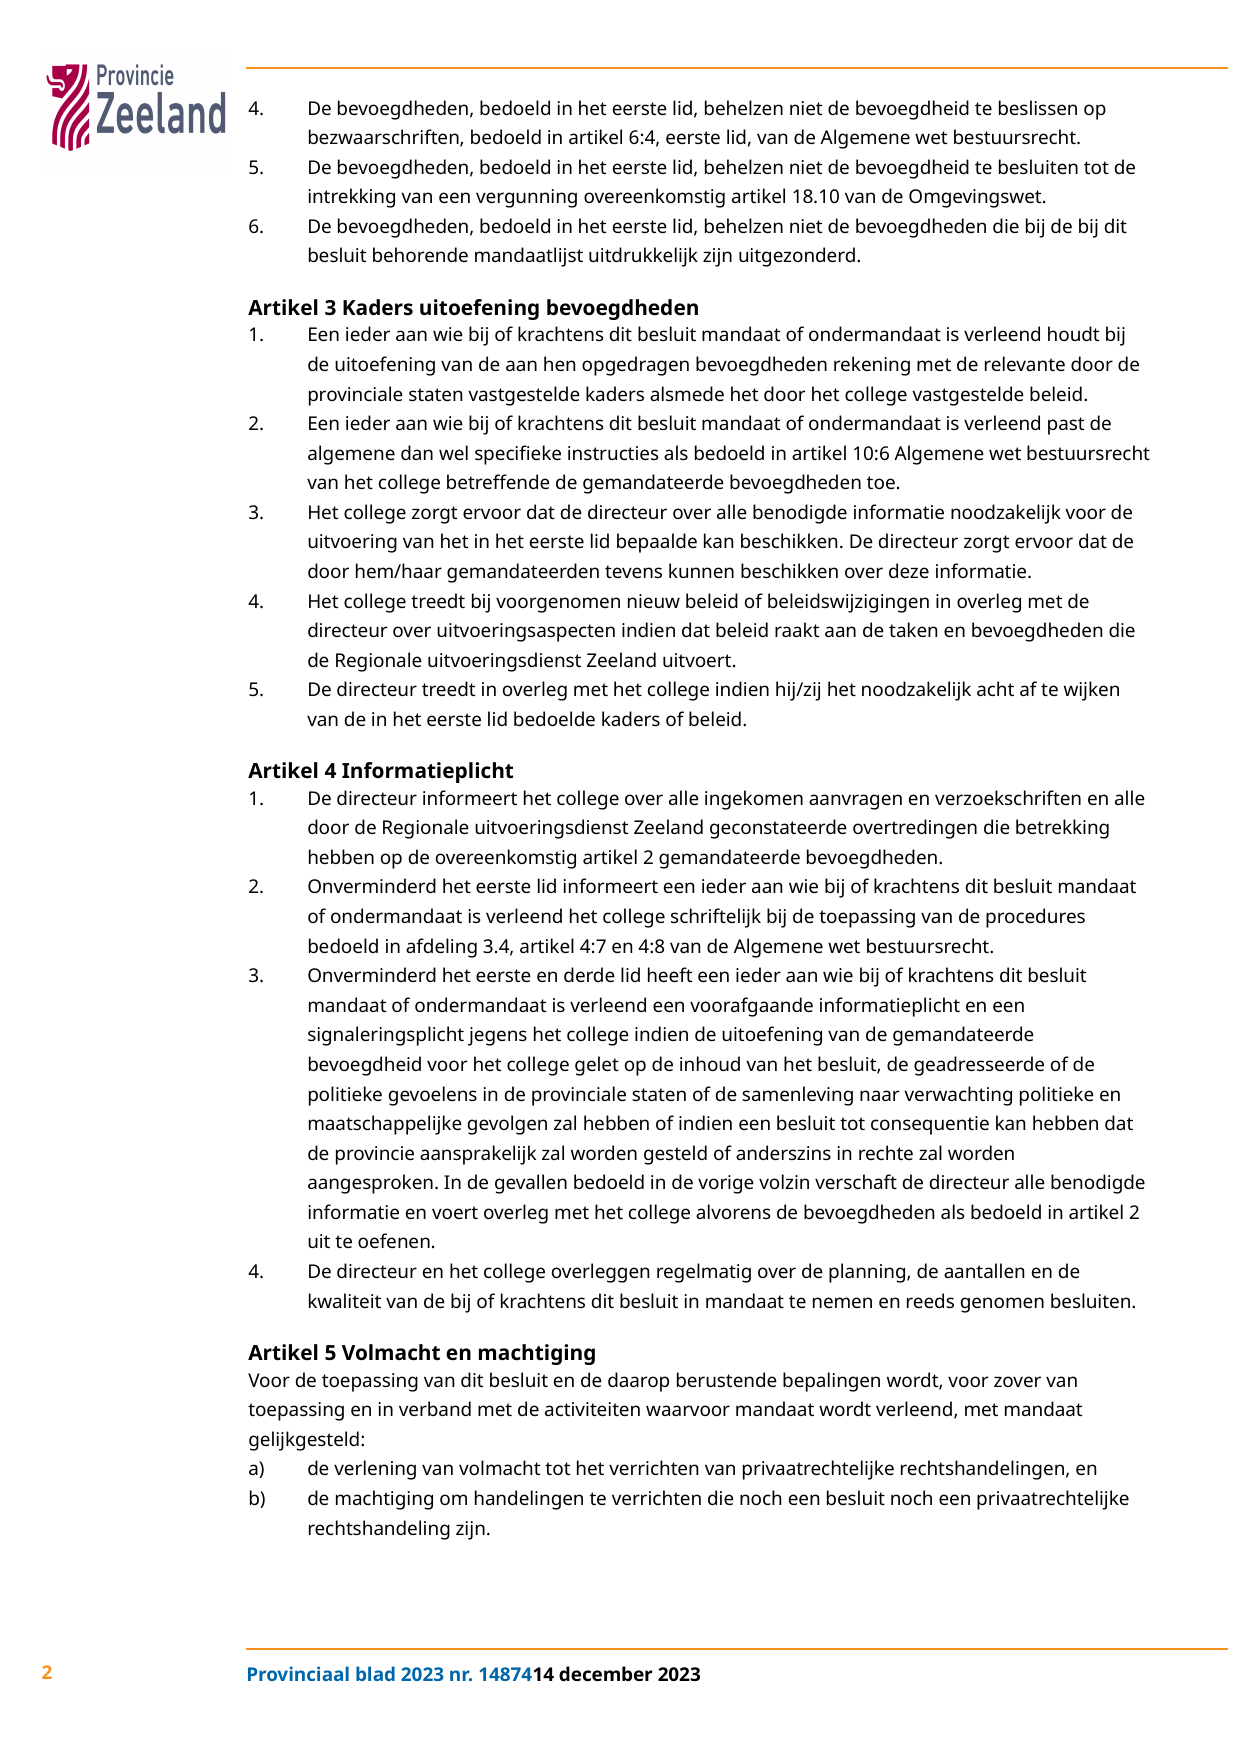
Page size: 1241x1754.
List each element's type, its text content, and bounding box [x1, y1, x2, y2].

list De bevoegdheden, bedoeld in het eerste lid, behelzen niet de bevoegdheid te beslissen op bezwaarschriften, bedoeld in artikel 6:4, eerste lid, van de Algemene wet bestuursrecht. [248, 95, 1152, 150]
text Artikel 4 Informatieplicht [248, 757, 1152, 785]
text Artikel 5 Volmacht en machtiging [248, 1338, 1152, 1367]
list Onverminderd het eerste lid informeert een ieder aan wie bij of krachtens dit besluit mandaat of ondermandaat is verleend het college schriftelijk bij de toepassing van de procedures bedoeld in afdeling 3.4, artikel 4:7 en 4:8 van de Algemene wet bestuursrecht. [248, 874, 1152, 959]
list De directeur treedt in overleg met het college indien hij/zij het noodzakelijk acht af te wijken van de in het eerste lid bedoelde kaders of beleid. [248, 677, 1152, 732]
picture [41, 47, 231, 172]
list de machtiging om handelingen te verrichten die noch een besluit noch een privaatrechtelijke rechtshandeling zijn. [248, 1485, 1152, 1540]
list Het college zorgt ervoor dat de directeur over alle benodigde informatie noodzakelijk voor de uitvoering van het in het eerste lid bepaalde kan beschikken. De directeur zorgt ervoor dat de door hem/haar gemandateerden tevens kunnen beschikken over deze informatie. [248, 499, 1152, 584]
list De bevoegdheden, bedoeld in het eerste lid, behelzen niet de bevoegdheid te besluiten tot de intrekking van een vergunning overeenkomstig artikel 18.10 van de Omgevingswet. [248, 154, 1152, 209]
list Een ieder aan wie bij of krachtens dit besluit mandaat of ondermandaat is verleend past de algemene dan wel specifieke instructies als bedoeld in artikel 10:6 Algemene wet bestuursrecht van het college betreffende de gemandateerde bevoegdheden toe. [248, 410, 1152, 495]
text Artikel 3 Kaders uitoefening bevoegdheden [248, 293, 1152, 322]
list Een ieder aan wie bij of krachtens dit besluit mandaat of ondermandaat is verleend houdt bij de uitoefening van de aan hen opgedragen bevoegdheden rekening met de relevante door de provinciale staten vastgestelde kaders alsmede het door het college vastgestelde beleid. [248, 322, 1152, 406]
list De bevoegdheden, bedoeld in het eerste lid, behelzen niet de bevoegdheden die bij de bij dit besluit behorende mandaatlijst uitdrukkelijk zijn uitgezonderd. [248, 213, 1152, 268]
text Voor de toepassing van dit besluit en de daarop berustende bepalingen wordt, voor zover van toepassing en in verband met de activiteiten waarvoor mandaat wordt verleend, met mandaat gelijkgesteld: [248, 1367, 1152, 1452]
list de verlening van volmacht tot het verrichten van privaatrechtelijke rechtshandelingen, en [248, 1456, 1152, 1481]
list De directeur informeert het college over alle ingekomen aanvragen en verzoekschriften en alle door de Regionale uitvoeringsdienst Zeeland geconstateerde overtredingen die betrekking hebben op de overeenkomstig artikel 2 gemandateerde bevoegdheden. [248, 785, 1152, 870]
list Onverminderd het eerste en derde lid heeft een ieder aan wie bij of krachtens dit besluit mandaat of ondermandaat is verleend een voorafgaande informatieplicht en een signaleringsplicht jegens het college indien de uitoefening van de gemandateerde bevoegdheid voor het college gelet op de inhoud van het besluit, de geadresseerde of de politieke gevoelens in de provinciale staten of de samenleving naar verwachting politieke en maatschappelijke gevolgen zal hebben of indien een besluit tot consequentie kan hebben dat de provincie aansprakelijk zal worden gesteld of anderszins in rechte zal worden aangesproken. In de gevallen bedoeld in de vorige volzin verschaft de directeur alle benodigde informatie en voert overleg met het college alvorens de bevoegdheden als bedoeld in artikel 2 uit te oefenen. [248, 962, 1152, 1254]
list Het college treedt bij voorgenomen nieuw beleid of beleidswijzigingen in overleg met de directeur over uitvoeringsaspecten indien dat beleid raakt aan de taken en bevoegdheden die de Regionale uitvoeringsdienst Zeeland uitvoert. [248, 588, 1152, 673]
list De directeur en het college overleggen regelmatig over de planning, de aantallen en de kwaliteit van de bij of krachtens dit besluit in mandaat te nemen en reeds genomen besluiten. [248, 1258, 1152, 1314]
